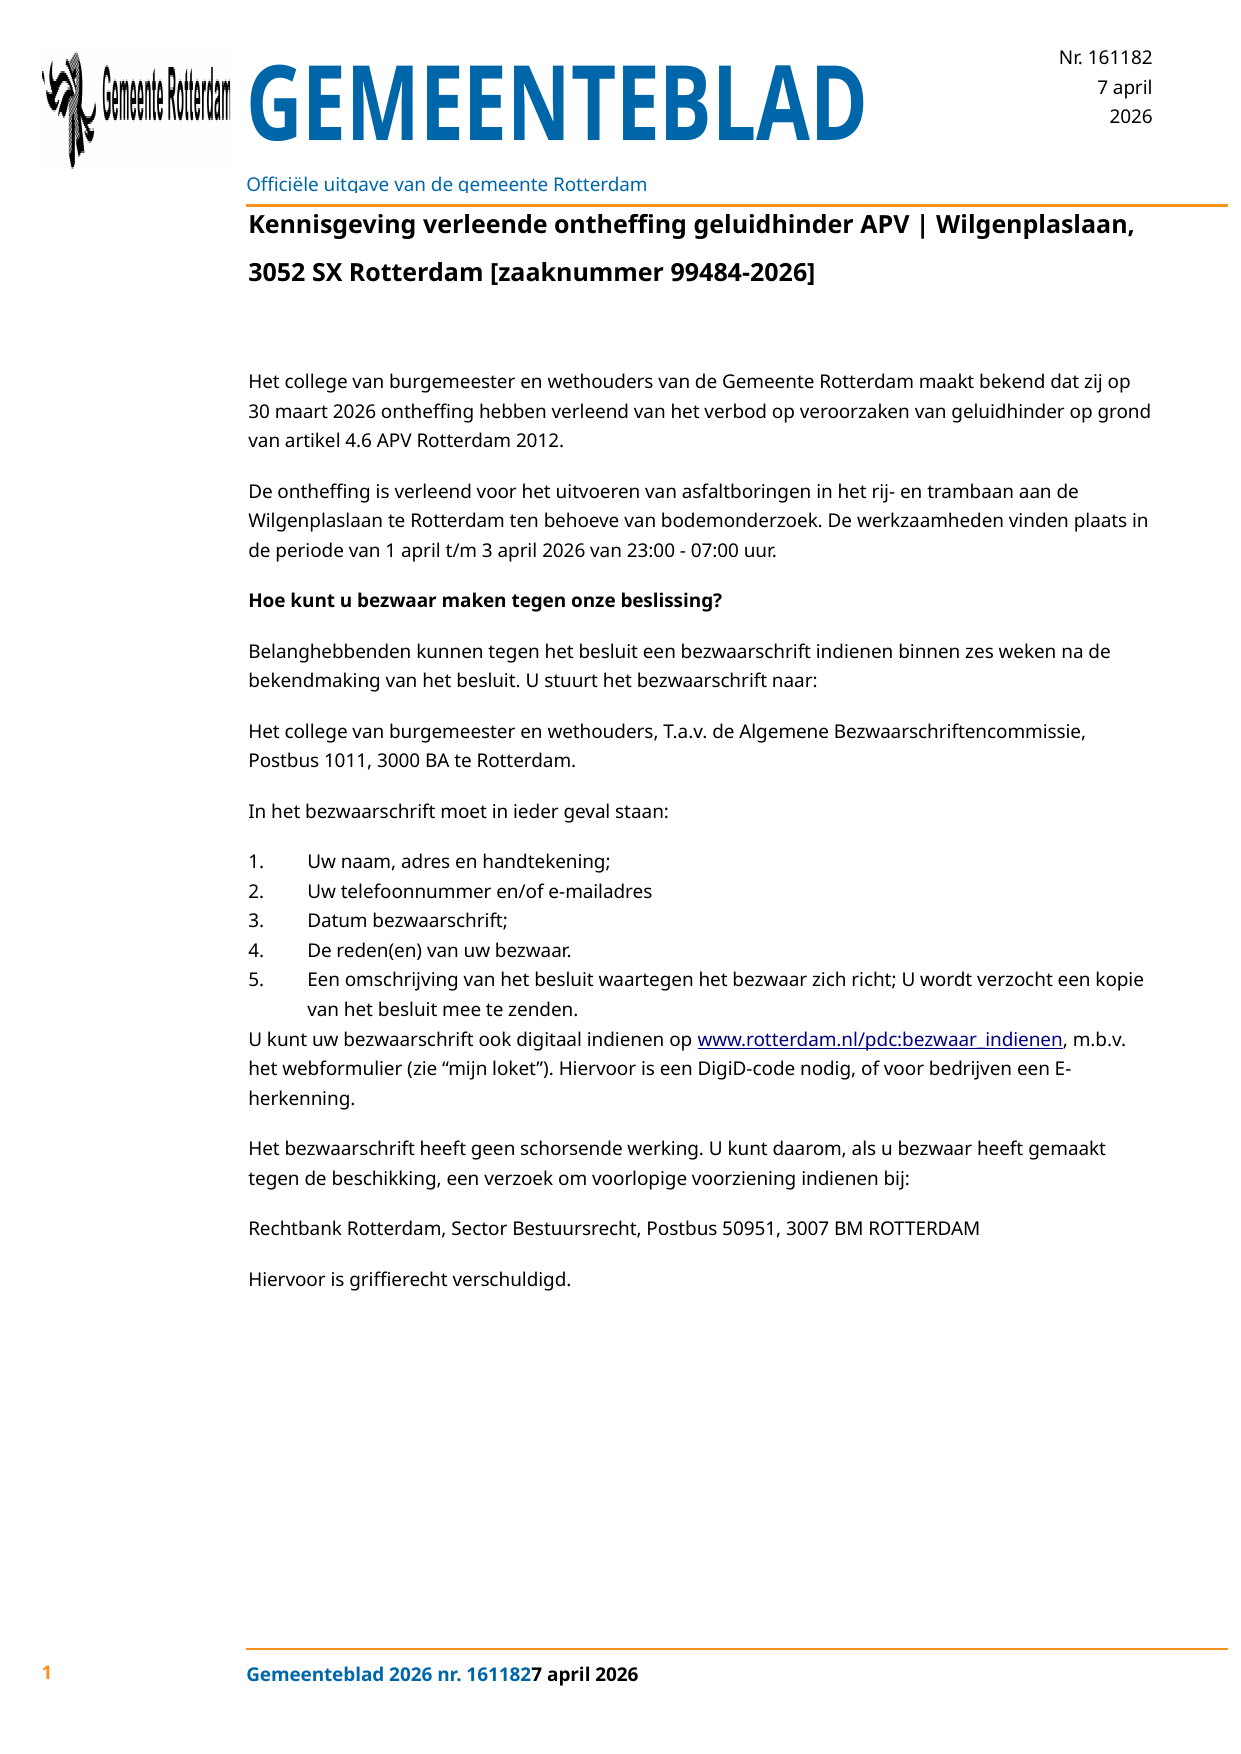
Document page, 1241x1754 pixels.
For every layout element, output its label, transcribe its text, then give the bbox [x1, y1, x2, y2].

text Het college van burgemeester en wethouders, T.a.v. de Algemene Bezwaarschriftencommissie, Postbus 1011, 3000 BA te Rotterdam. [248, 718, 1152, 773]
list De reden(en) van uw bezwaar. [248, 937, 1152, 963]
text Het college van burgemeester en wethouders van de Gemeente Rotterdam maakt bekend dat zij op 30 maart 2026 ontheffing hebben verleend van het verbod op veroorzaken van geluidhinder op grond van artikel 4.6 APV Rotterdam 2012. [248, 368, 1152, 453]
list Datum bezwaarschrift; [248, 907, 1152, 933]
text Hiervoor is griffierecht verschuldigd. [248, 1266, 1152, 1292]
list Uw telefoonnummer en/of e-mailadres [248, 878, 1152, 904]
text In het bezwaarschrift moet in ieder geval staan: [248, 798, 1152, 824]
text Belanghebbenden kunnen tegen het besluit een bezwaarschrift indienen binnen zes weken na de bekendmaking van het besluit. U stuurt het bezwaarschrift naar: [248, 638, 1152, 693]
list Uw naam, adres en handtekening; [248, 848, 1152, 874]
text U kunt uw bezwaarschrift ook digitaal indienen op www.rotterdam.nl/pdc:bezwaar_indienen, m.b.v. het webformulier (zie “mijn loket”). Hiervoor is een DigiD-code nodig, of voor bedrijven een E-herkenning. [248, 1026, 1152, 1111]
text De ontheffing is verleend voor het uitvoeren van asfaltboringen in het rij- en trambaan aan de Wilgenplaslaan te Rotterdam ten behoeve van bodemonderzoek. De werkzaamheden vinden plaats in de periode van 1 april t/m 3 april 2026 van 23:00 - 07:00 uur. [248, 478, 1152, 563]
picture [41, 47, 231, 172]
list Een omschrijving van het besluit waartegen het bezwaar zich richt; U wordt verzocht een kopie van het besluit mee te zenden. [248, 967, 1152, 1022]
text Hoe kunt u bezwaar maken tegen onze beslissing? [248, 587, 1152, 613]
text Het bezwaarschrift heeft geen schorsende werking. U kunt daarom, als u bezwaar heeft gemaakt tegen de beschikking, een verzoek om voorlopige voorziening indienen bij: [248, 1135, 1152, 1191]
text Kennisgeving verleende ontheffing geluidhinder APV | Wilgenplaslaan, 3052 SX Rotterdam [zaaknummer 99484-2026] [248, 207, 1152, 288]
text Rechtbank Rotterdam, Sector Bestuursrecht, Postbus 50951, 3007 BM ROTTERDAM [248, 1215, 1152, 1241]
